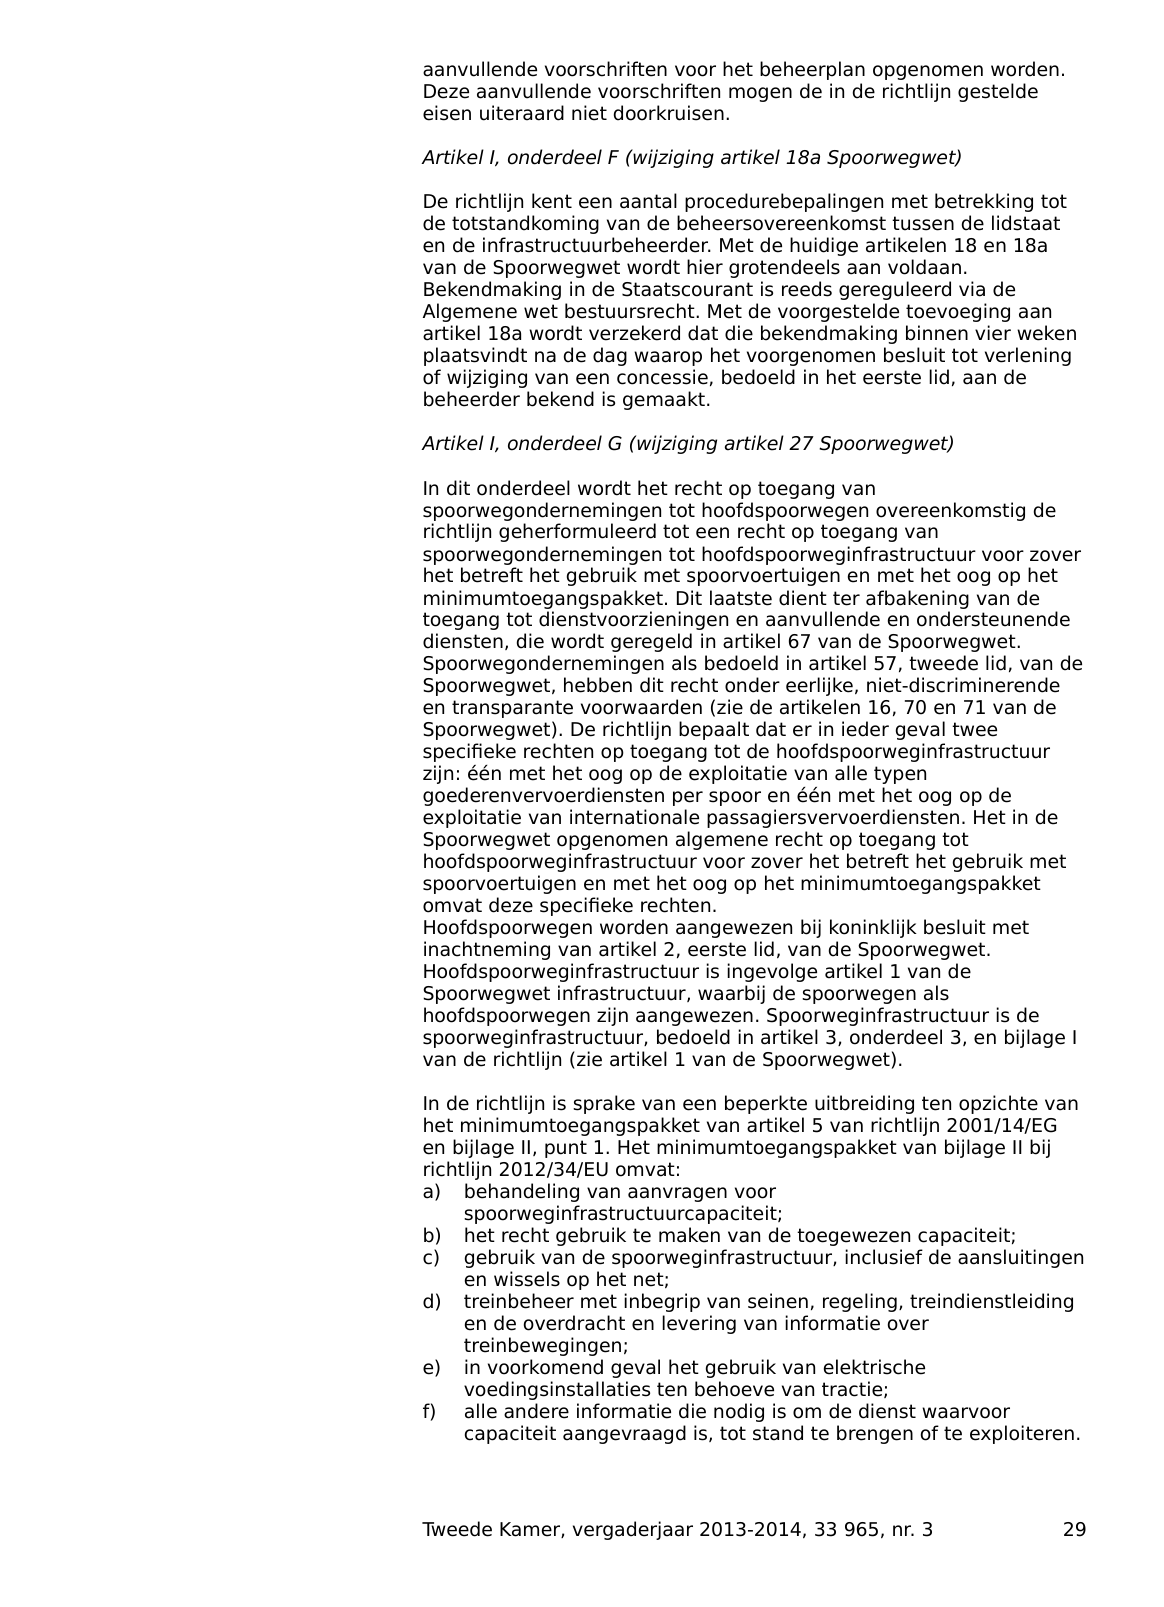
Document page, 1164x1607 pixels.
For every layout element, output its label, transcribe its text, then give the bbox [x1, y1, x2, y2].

text c) gebruik van de spoorweginfrastructuur, inclusief de aansluitingen en wissels op het net; [422, 1247, 1087, 1291]
text In dit onderdeel wordt het recht op toegang van spoorwegondernemingen tot hoofdspoorwegen overeenkomstig de richtlijn geherformuleerd tot een recht op toegang van spoorwegondernemingen tot hoofdspoorweginfrastructuur voor zover het betreft het gebruik met spoorvoertuigen en met het oog op het minimumtoegangspakket. Dit laatste dient ter afbakening van de toegang tot dienstvoorzieningen en aanvullende en ondersteunende diensten, die wordt geregeld in artikel 67 van de Spoorwegwet. [422, 477, 1087, 653]
text f) alle andere informatie die nodig is om de dienst waarvoor capaciteit aangevraagd is, tot stand te brengen of te exploiteren. [422, 1401, 1087, 1445]
text e) in voorkomend geval het gebruik van elektrische voedingsinstallaties ten behoeve van tractie; [422, 1357, 1087, 1401]
text d) treinbeheer met inbegrip van seinen, regeling, treindienstleiding en de overdracht en levering van informatie over treinbewegingen; [422, 1291, 1087, 1357]
subtitle Artikel I, onderdeel F (wijziging artikel 18a Spoorwegwet) [422, 147, 1087, 169]
text In de richtlijn is sprake van een beperkte uitbreiding ten opzichte van het minimumtoegangspakket van artikel 5 van richtlijn 2001/14/EG en bijlage II, punt 1. Het minimumtoegangspakket van bijlage II bij richtlijn 2012/34/EU omvat: [422, 1093, 1087, 1181]
text De richtlijn kent een aantal procedurebepalingen met betrekking tot de totstandkoming van de beheersovereenkomst tussen de lidstaat en de infrastructuurbeheerder. Met de huidige artikelen 18 en 18a van de Spoorwegwet wordt hier grotendeels aan voldaan. Bekendmaking in de Staatscourant is reeds gereguleerd via de Algemene wet bestuursrecht. Met de voorgestelde toevoeging aan artikel 18a wordt verzekerd dat die bekendmaking binnen vier weken plaatsvindt na de dag waarop het voorgenomen besluit tot verlening of wijziging van een concessie, bedoeld in het eerste lid, aan de beheerder bekend is gemaakt. [422, 191, 1087, 411]
subtitle Artikel I, onderdeel G (wijziging artikel 27 Spoorwegwet) [422, 433, 1087, 455]
text b) het recht gebruik te maken van de toegewezen capaciteit; [422, 1225, 1087, 1247]
text a) behandeling van aanvragen voor spoorweginfrastructuurcapaciteit; [422, 1181, 1087, 1225]
text Spoorwegondernemingen als bedoeld in artikel 57, tweede lid, van de Spoorwegwet, hebben dit recht onder eerlijke, niet-discriminerende en transparante voorwaarden (zie de artikelen 16, 70 en 71 van de Spoorwegwet). De richtlijn bepaalt dat er in ieder geval twee specifieke rechten op toegang tot de hoofdspoorweginfrastructuur zijn: één met het oog op de exploitatie van alle typen goederenvervoerdiensten per spoor en één met het oog op de exploitatie van internationale passagiersvervoerdiensten. Het in de Spoorwegwet opgenomen algemene recht op toegang tot hoofdspoorweginfrastructuur voor zover het betreft het gebruik met spoorvoertuigen en met het oog op het minimumtoegangspakket omvat deze specifieke rechten. [422, 653, 1087, 917]
text aanvullende voorschriften voor het beheerplan opgenomen worden. Deze aanvullende voorschriften mogen de in de richtlijn gestelde eisen uiteraard niet doorkruisen. [422, 59, 1087, 125]
text Hoofdspoorwegen worden aangewezen bij koninklijk besluit met inachtneming van artikel 2, eerste lid, van de Spoorwegwet. Hoofdspoorweginfrastructuur is ingevolge artikel 1 van de Spoorwegwet infrastructuur, waarbij de spoorwegen als hoofdspoorwegen zijn aangewezen. Spoorweginfrastructuur is de spoorweginfrastructuur, bedoeld in artikel 3, onderdeel 3, en bijlage I van de richtlijn (zie artikel 1 van de Spoorwegwet). [422, 917, 1087, 1071]
